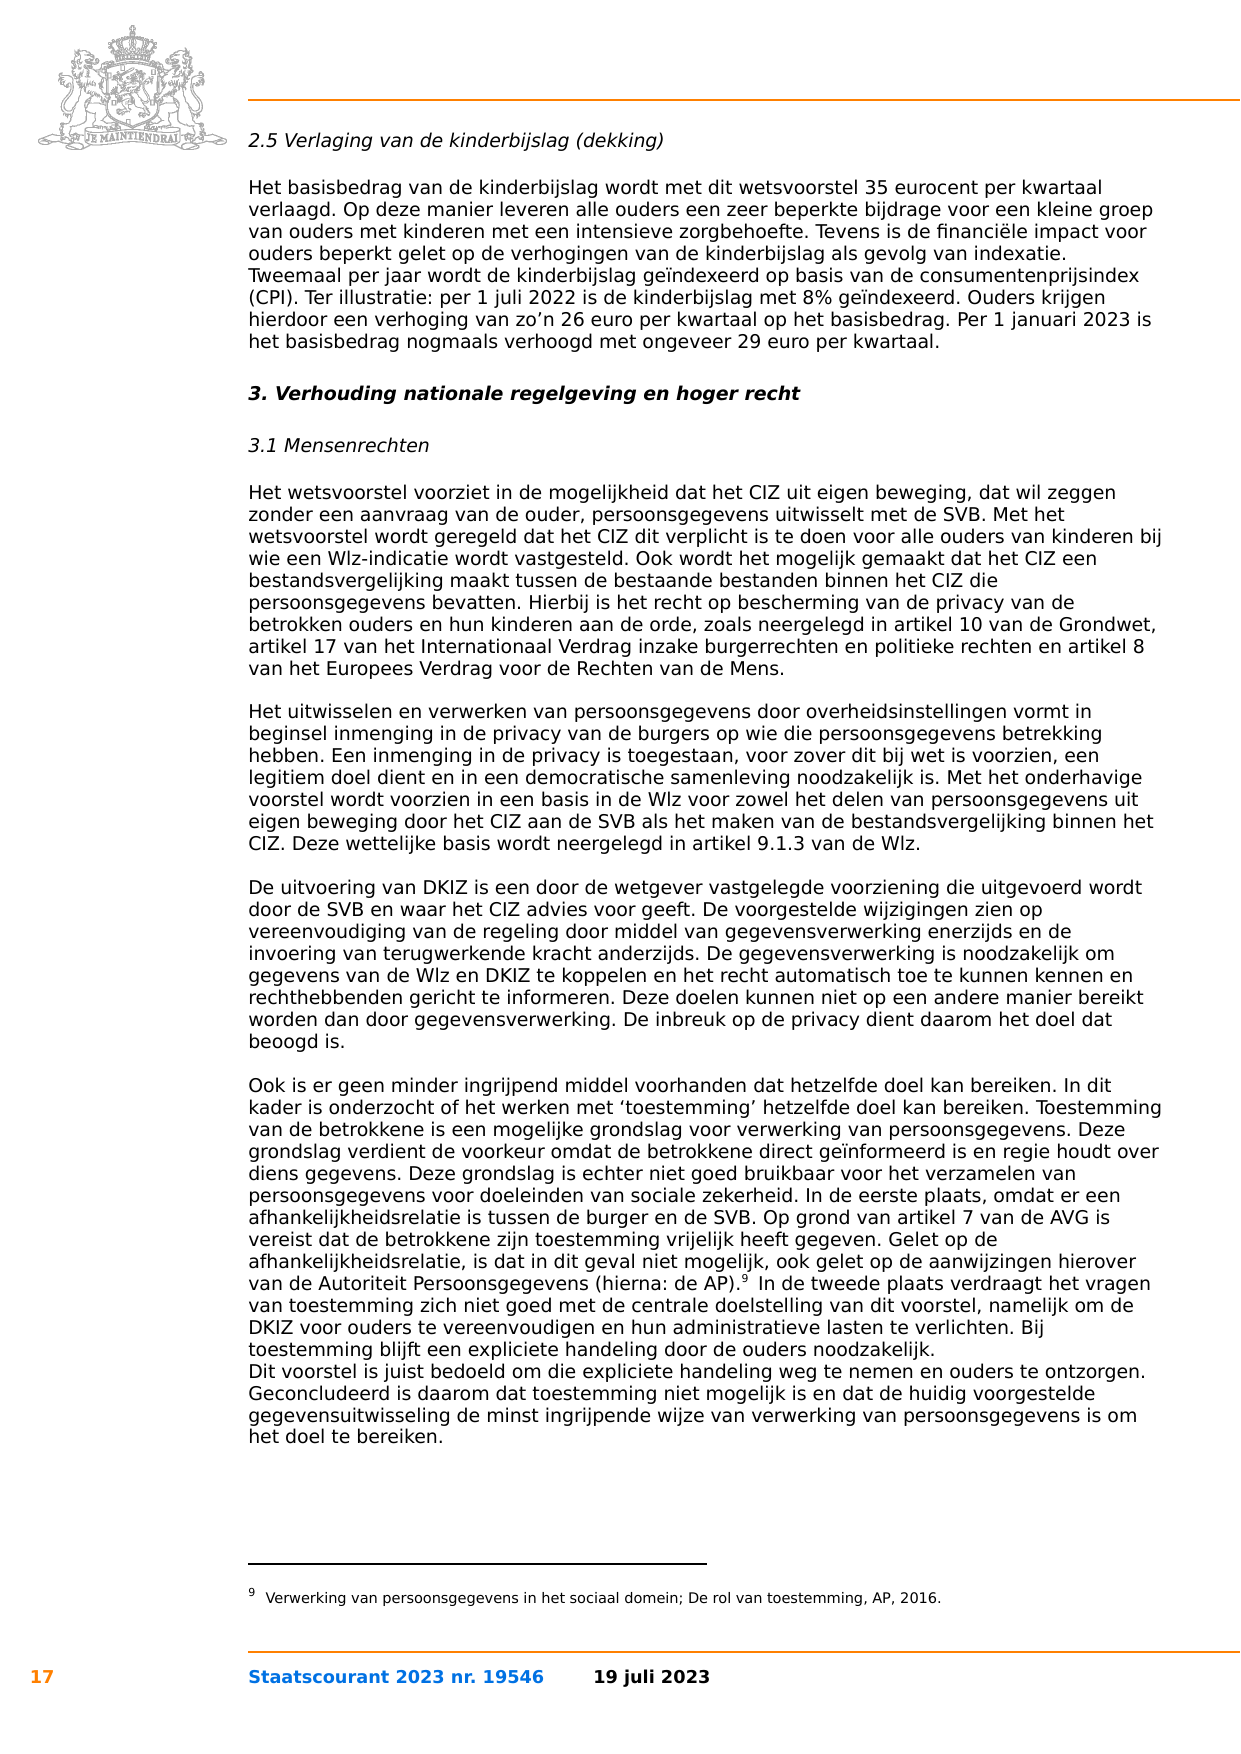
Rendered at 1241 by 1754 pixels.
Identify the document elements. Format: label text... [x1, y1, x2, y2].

subtitle 3. Verhouding nationale regelgeving en hoger recht [248, 383, 1163, 405]
picture [38, 25, 227, 150]
text Het basisbedrag van de kinderbijslag wordt met dit wetsvoorstel 35 eurocent per kwartaal verlaagd. Op deze manier leveren alle ouders een zeer beperkte bijdrage voor een kleine groep van ouders met kinderen met een intensieve zorgbehoefte. Tevens is de financiële impact voor ouders beperkt gelet op de verhogingen van de kinderbijslag als gevolg van indexatie. Tweemaal per jaar wordt de kinderbijslag geïndexeerd op basis van de consumentenprijsindex (CPI). Ter illustratie: per 1 juli 2022 is de kinderbijslag met 8% geïndexeerd. Ouders krijgen hierdoor een verhoging van zo’n 26 euro per kwartaal op het basisbedrag. Per 1 januari 2023 is het basisbedrag nogmaals verhoogd met ongeveer 29 euro per kwartaal. [248, 177, 1163, 353]
text Ook is er geen minder ingrijpend middel voorhanden dat hetzelfde doel kan bereiken. In dit kader is onderzocht of het werken met ‘toestemming’ hetzelfde doel kan bereiken. Toestemming van de betrokkene is een mogelijke grondslag voor verwerking van persoonsgegevens. Deze grondslag verdient de voorkeur omdat de betrokkene direct geïnformeerd is en regie houdt over diens gegevens. Deze grondslag is echter niet goed bruikbaar voor het verzamelen van persoonsgegevens voor doeleinden van sociale zekerheid. In de eerste plaats, omdat er een afhankelijkheidsrelatie is tussen de burger en de SVB. Op grond van artikel 7 van de AVG is vereist dat de betrokkene zijn toestemming vrijelijk heeft gegeven. Gelet op de afhankelijkheidsrelatie, is dat in dit geval niet mogelijk, ook gelet op de aanwijzingen hierover van de Autoriteit Persoonsgegevens (hierna: de AP). In de tweede plaats verdraagt het vragen van toestemming zich niet goed met de centrale doelstelling van dit voorstel, namelijk om de DKIZ voor ouders te vereenvoudigen en hun administratieve lasten te verlichten. Bij toestemming blijft een expliciete handeling door de ouders noodzakelijk. [248, 1075, 1163, 1361]
text Verwerking van persoonsgegevens in het sociaal domein; De rol van toestemming, AP, 2016. [248, 1586, 1163, 1608]
text Het wetsvoorstel voorziet in de mogelijkheid dat het CIZ uit eigen beweging, dat wil zeggen zonder een aanvraag van de ouder, persoonsgegevens uitwisselt met de SVB. Met het wetsvoorstel wordt geregeld dat het CIZ dit verplicht is te doen voor alle ouders van kinderen bij wie een Wlz-indicatie wordt vastgesteld. Ook wordt het mogelijk gemaakt dat het CIZ een bestandsvergelijking maakt tussen de bestaande bestanden binnen het CIZ die persoonsgegevens bevatten. Hierbij is het recht op bescherming van de privacy van de betrokken ouders en hun kinderen aan de orde, zoals neergelegd in artikel 10 van de Grondwet, artikel 17 van het Internationaal Verdrag inzake burgerrechten en politieke rechten en artikel 8 van het Europees Verdrag voor de Rechten van de Mens. [248, 482, 1163, 679]
subtitle 2.5 Verlaging van de kinderbijslag (dekking) [248, 130, 1163, 152]
text Het uitwisselen en verwerken van persoonsgegevens door overheidsinstellingen vormt in beginsel inmenging in de privacy van de burgers op wie die persoonsgegevens betrekking hebben. Een inmenging in de privacy is toegestaan, voor zover dit bij wet is voorzien, een legitiem doel dient en in een democratische samenleving noodzakelijk is. Met het onderhavige voorstel wordt voorzien in een basis in de Wlz voor zowel het delen van persoonsgegevens uit eigen beweging door het CIZ aan de SVB als het maken van de bestandsvergelijking binnen het CIZ. Deze wettelijke basis wordt neergelegd in artikel 9.1.3 van de Wlz. [248, 701, 1163, 855]
text De uitvoering van DKIZ is een door de wetgever vastgelegde voorziening die uitgevoerd wordt door de SVB en waar het CIZ advies voor geeft. De voorgestelde wijzigingen zien op vereenvoudiging van de regeling door middel van gegevensverwerking enerzijds en de invoering van terugwerkende kracht anderzijds. De gegevensverwerking is noodzakelijk om gegevens van de Wlz en DKIZ te koppelen en het recht automatisch toe te kunnen kennen en rechthebbenden gericht te informeren. Deze doelen kunnen niet op een andere manier bereikt worden dan door gegevensverwerking. De inbreuk op de privacy dient daarom het doel dat beoogd is. [248, 877, 1163, 1053]
subtitle 3.1 Mensenrechten [248, 435, 1163, 457]
text Dit voorstel is juist bedoeld om die expliciete handeling weg te nemen en ouders te ontzorgen. Geconcludeerd is daarom dat toestemming niet mogelijk is en dat de huidig voorgestelde gegevensuitwisseling de minst ingrijpende wijze van verwerking van persoonsgegevens is om het doel te bereiken. [248, 1361, 1163, 1448]
